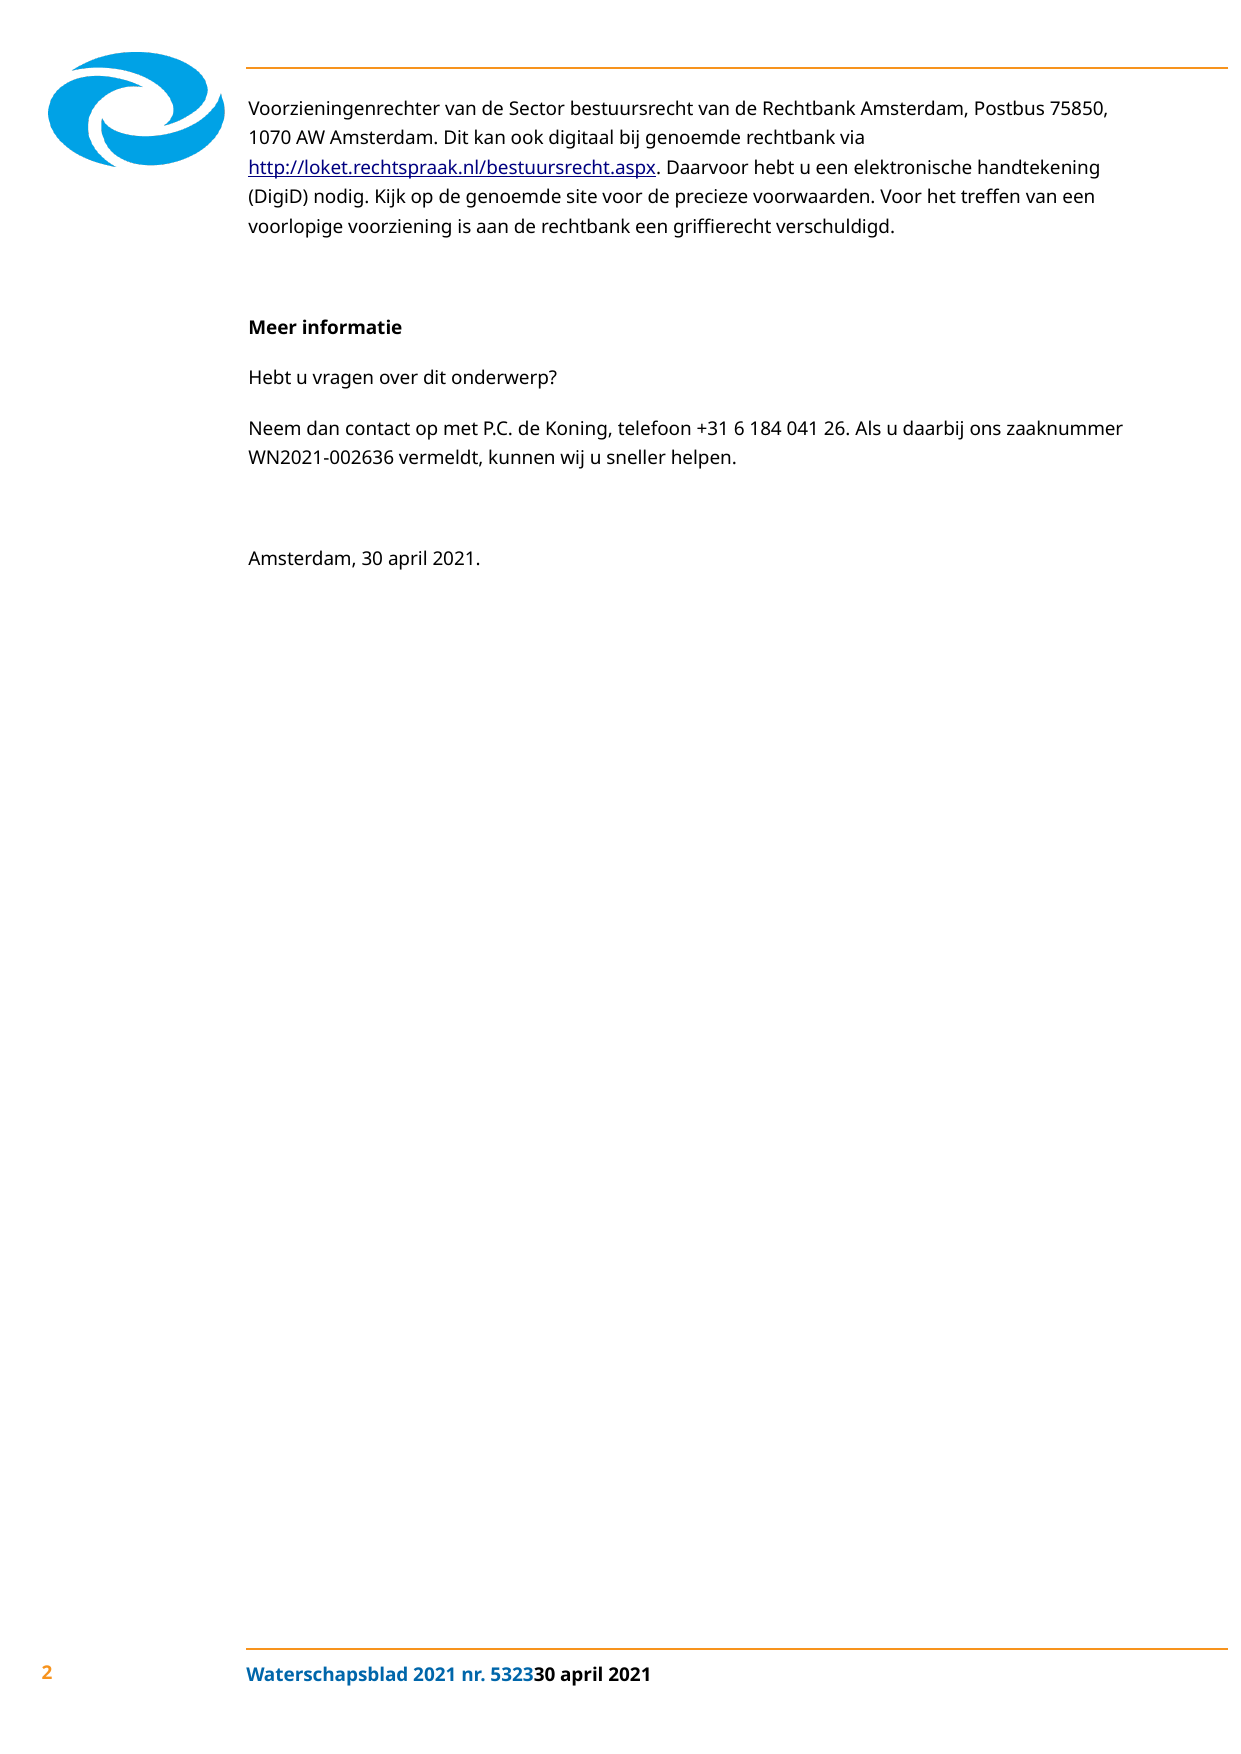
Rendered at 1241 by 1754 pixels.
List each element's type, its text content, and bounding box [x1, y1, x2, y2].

text Amsterdam, 30 april 2021. [248, 545, 1152, 571]
text Hebt u vragen over dit onderwerp? [248, 364, 1152, 390]
picture [41, 47, 231, 172]
text Meer informatie [248, 314, 1152, 340]
text Neem dan contact op met P.C. de Koning, telefoon +31 6 184 041 26. Als u daarbij ons zaaknummer WN2021-002636 vermeldt, kunnen wij u sneller helpen. [248, 415, 1152, 470]
text Voorzieningenrechter van de Sector bestuursrecht van de Rechtbank Amsterdam, Postbus 75850, 1070 AW Amsterdam. Dit kan ook digitaal bij genoemde rechtbank via http://loket.rechtspraak.nl/bestuursrecht.aspx. Daarvoor hebt u een elektronische handtekening (DigiD) nodig. Kijk op de genoemde site voor de precieze voorwaarden. Voor het treffen van een voorlopige voorziening is aan de rechtbank een griffierecht verschuldigd. [248, 95, 1152, 239]
